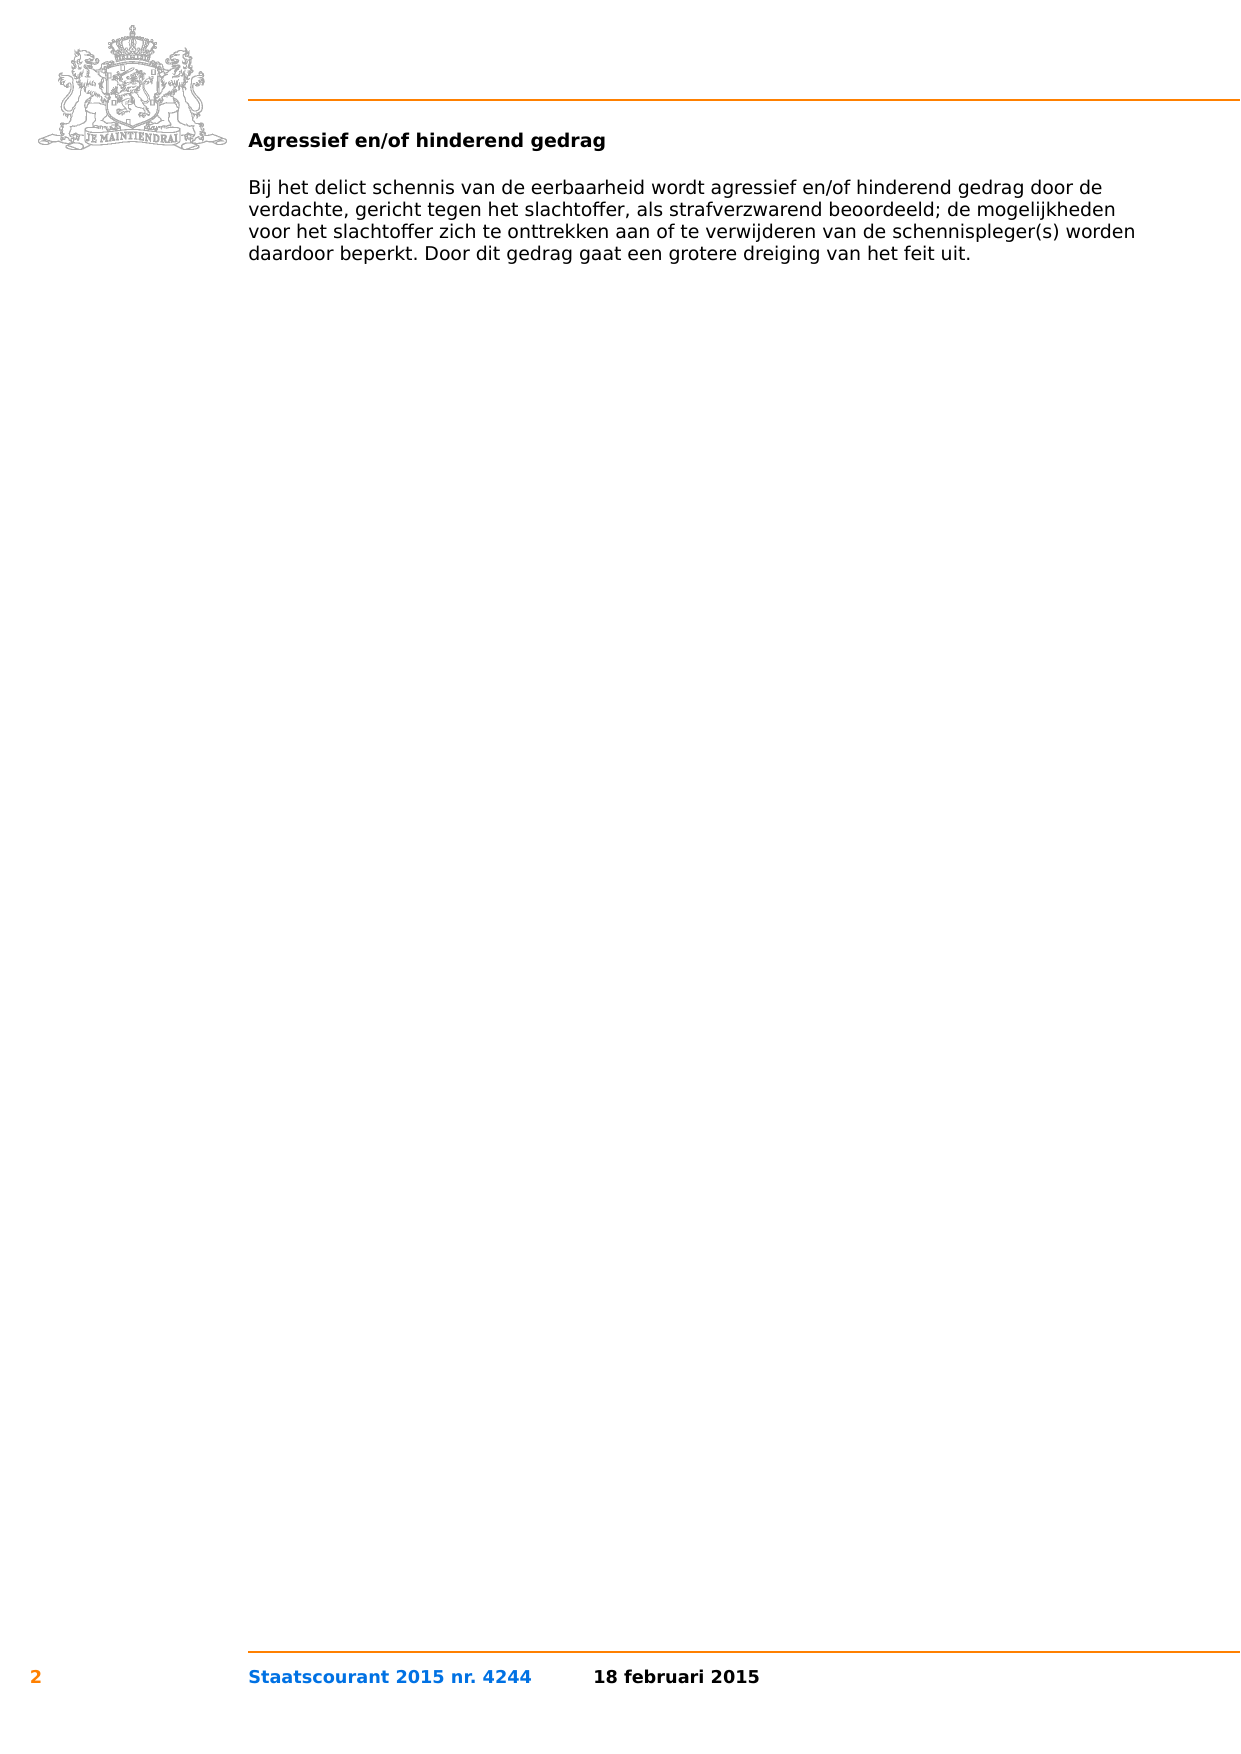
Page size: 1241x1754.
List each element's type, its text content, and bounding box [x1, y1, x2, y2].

picture [38, 25, 227, 150]
text Bij het delict schennis van de eerbaarheid wordt agressief en/of hinderend gedrag door de verdachte, gericht tegen het slachtoffer, als strafverzwarend beoordeeld; de mogelijkheden voor het slachtoffer zich te onttrekken aan of te verwijderen van de schennispleger(s) worden daardoor beperkt. Door dit gedrag gaat een grotere dreiging van het feit uit. [248, 177, 1163, 265]
subtitle Agressief en/of hinderend gedrag [248, 130, 1163, 152]
